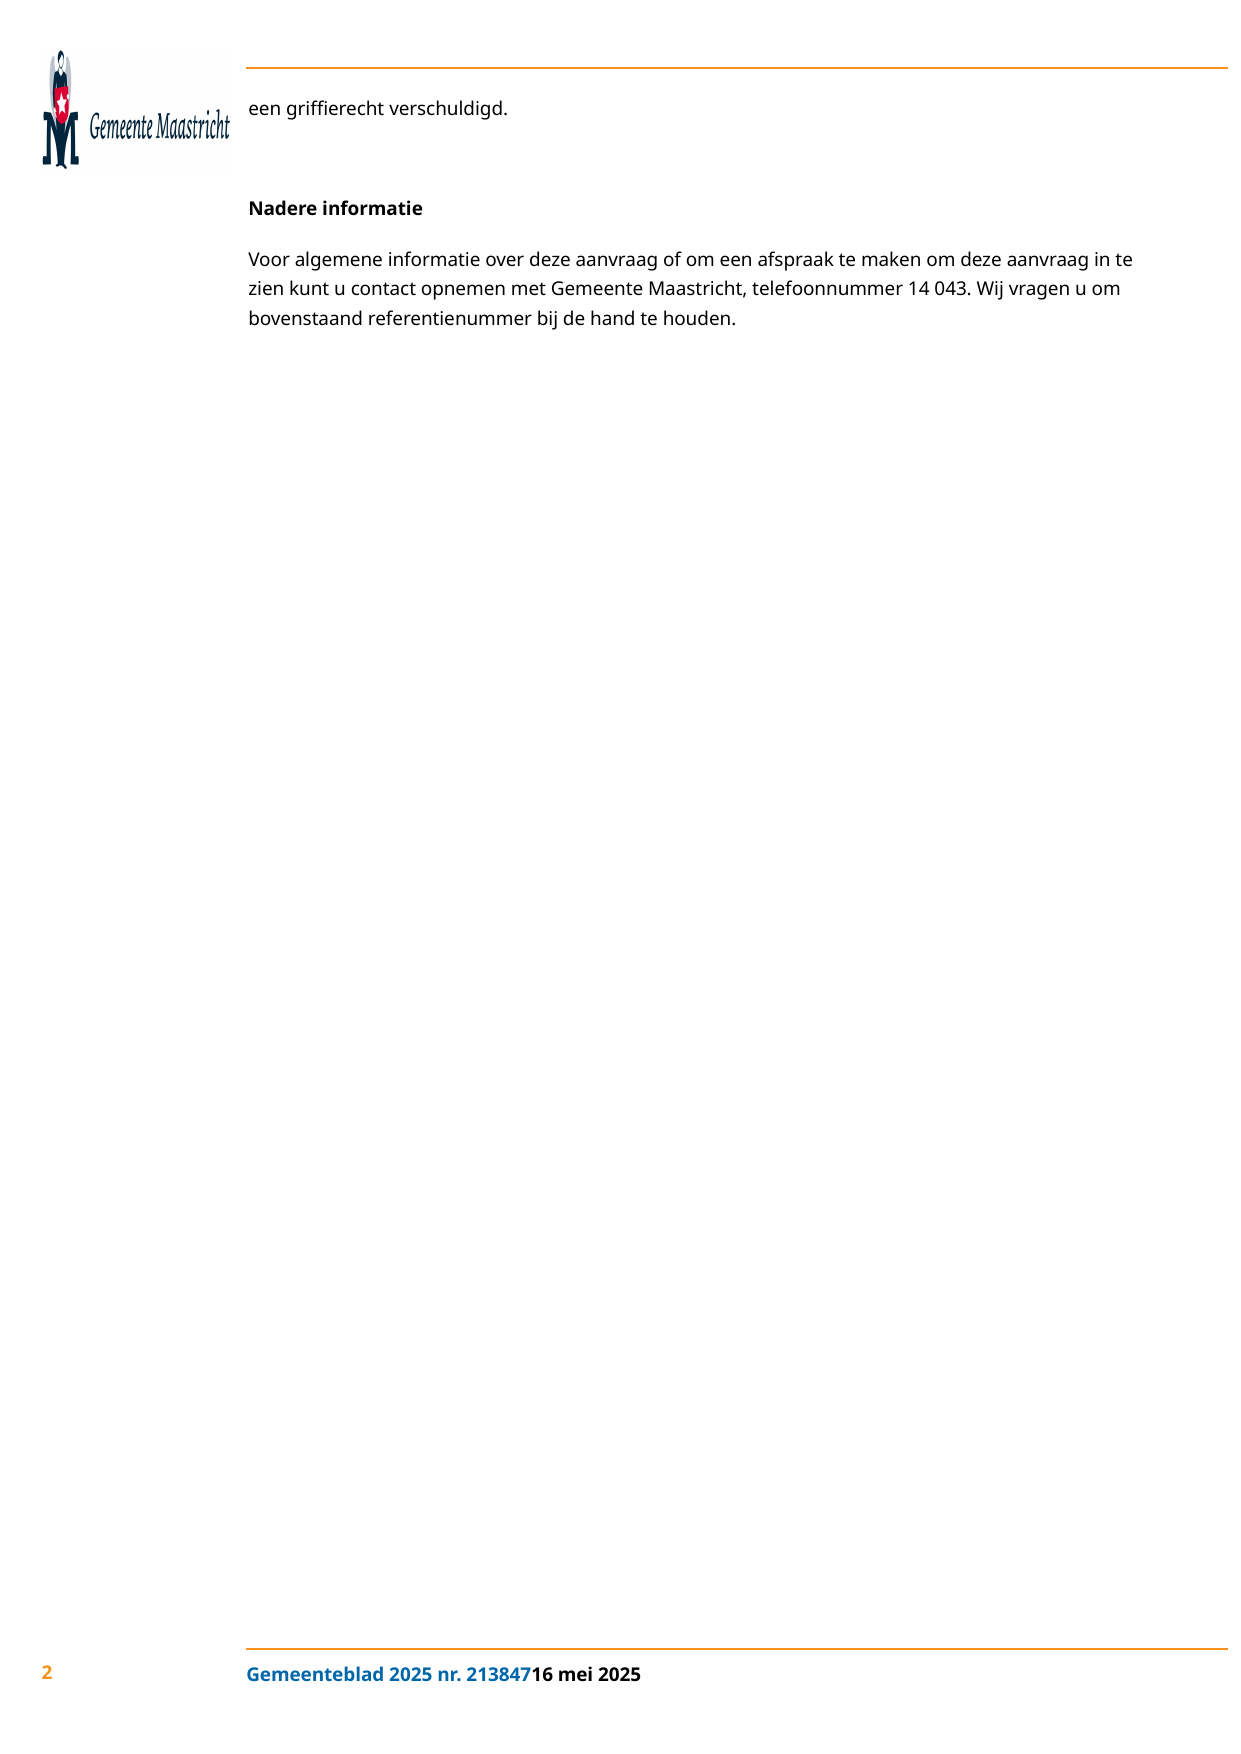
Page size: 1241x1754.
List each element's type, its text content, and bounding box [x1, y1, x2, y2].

text een griffierecht verschuldigd. [248, 95, 1152, 121]
text Nadere informatie [248, 196, 1152, 221]
text Voor algemene informatie over deze aanvraag of om een afspraak te maken om deze aanvraag in te zien kunt u contact opnemen met Gemeente Maastricht, telefoonnummer 14 043. Wij vragen u om bovenstaand referentienummer bij de hand te houden. [248, 246, 1152, 331]
picture [41, 47, 231, 172]
